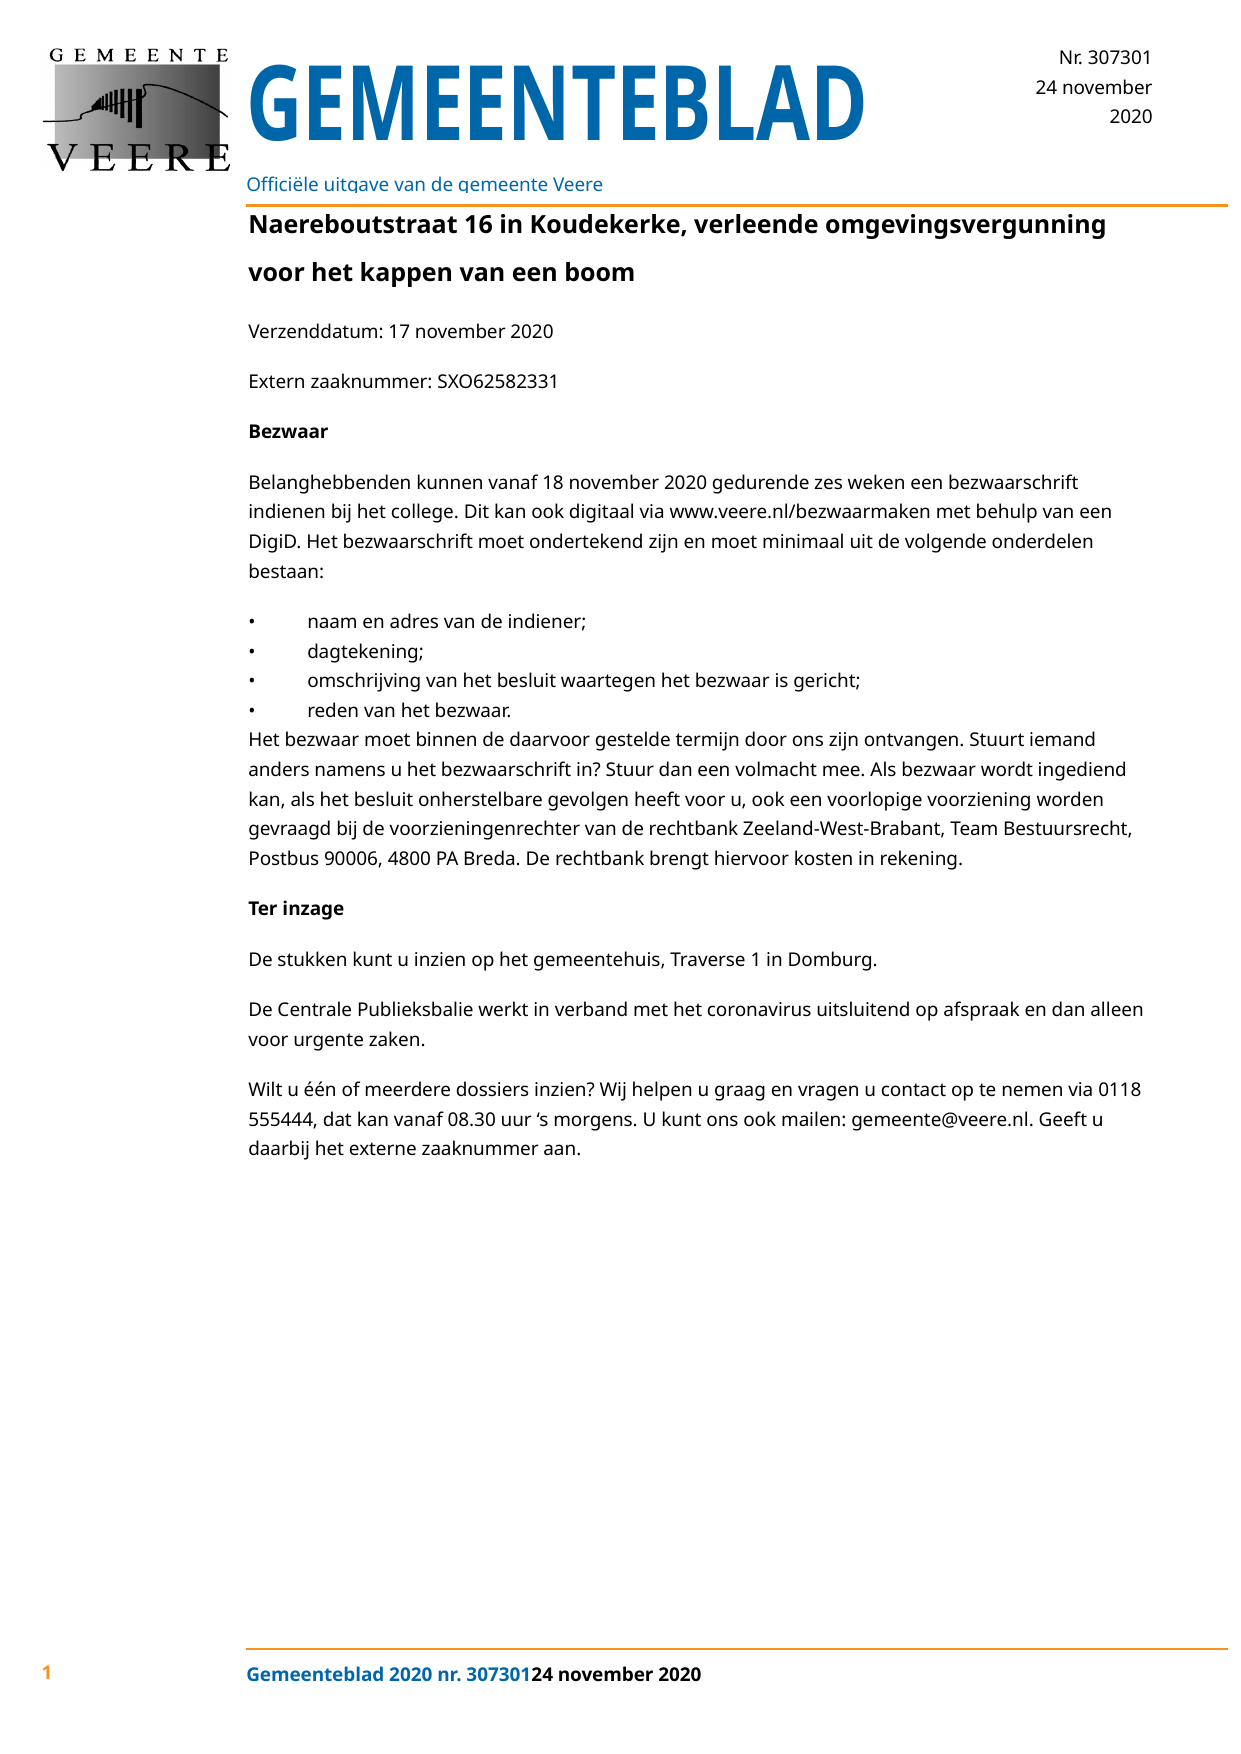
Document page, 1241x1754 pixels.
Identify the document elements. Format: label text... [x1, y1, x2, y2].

text Verzenddatum: 17 november 2020 [248, 318, 1152, 344]
text Naereboutstraat 16 in Koudekerke, verleende omgevingsvergunning voor het kappen van een boom [248, 207, 1152, 288]
text Ter inzage [248, 895, 1152, 921]
list naam en adres van de indiener; [248, 608, 1152, 634]
text Wilt u één of meerdere dossiers inzien? Wij helpen u graag en vragen u contact op te nemen via 0118 555444, dat kan vanaf 08.30 uur ‘s morgens. U kunt ons ook mailen: gemeente@veere.nl. Geeft u daarbij het externe zaaknummer aan. [248, 1076, 1152, 1161]
list reden van het bezwaar. [248, 697, 1152, 723]
text Extern zaaknummer: SXO62582331 [248, 368, 1152, 394]
list dagtekening; [248, 638, 1152, 664]
picture [41, 47, 231, 172]
text Bezwaar [248, 419, 1152, 444]
list omschrijving van het besluit waartegen het bezwaar is gericht; [248, 667, 1152, 693]
text De Centrale Publieksbalie werkt in verband met het coronavirus uitsluitend op afspraak en dan alleen voor urgente zaken. [248, 996, 1152, 1052]
text De stukken kunt u inzien op het gemeentehuis, Traverse 1 in Domburg. [248, 946, 1152, 972]
text Het bezwaar moet binnen de daarvoor gestelde termijn door ons zijn ontvangen. Stuurt iemand anders namens u het bezwaarschrift in? Stuur dan een volmacht mee. Als bezwaar wordt ingediend kan, als het besluit onherstelbare gevolgen heeft voor u, ook een voorlopige voorziening worden gevraagd bij de voorzieningenrechter van de rechtbank Zeeland-West-Brabant, Team Bestuursrecht, Postbus 90006, 4800 PA Breda. De rechtbank brengt hiervoor kosten in rekening. [248, 727, 1152, 871]
text Belanghebbenden kunnen vanaf 18 november 2020 gedurende zes weken een bezwaarschrift indienen bij het college. Dit kan ook digitaal via www.veere.nl/bezwaarmaken met behulp van een DigiD. Het bezwaarschrift moet ondertekend zijn en moet minimaal uit de volgende onderdelen bestaan: [248, 469, 1152, 584]
